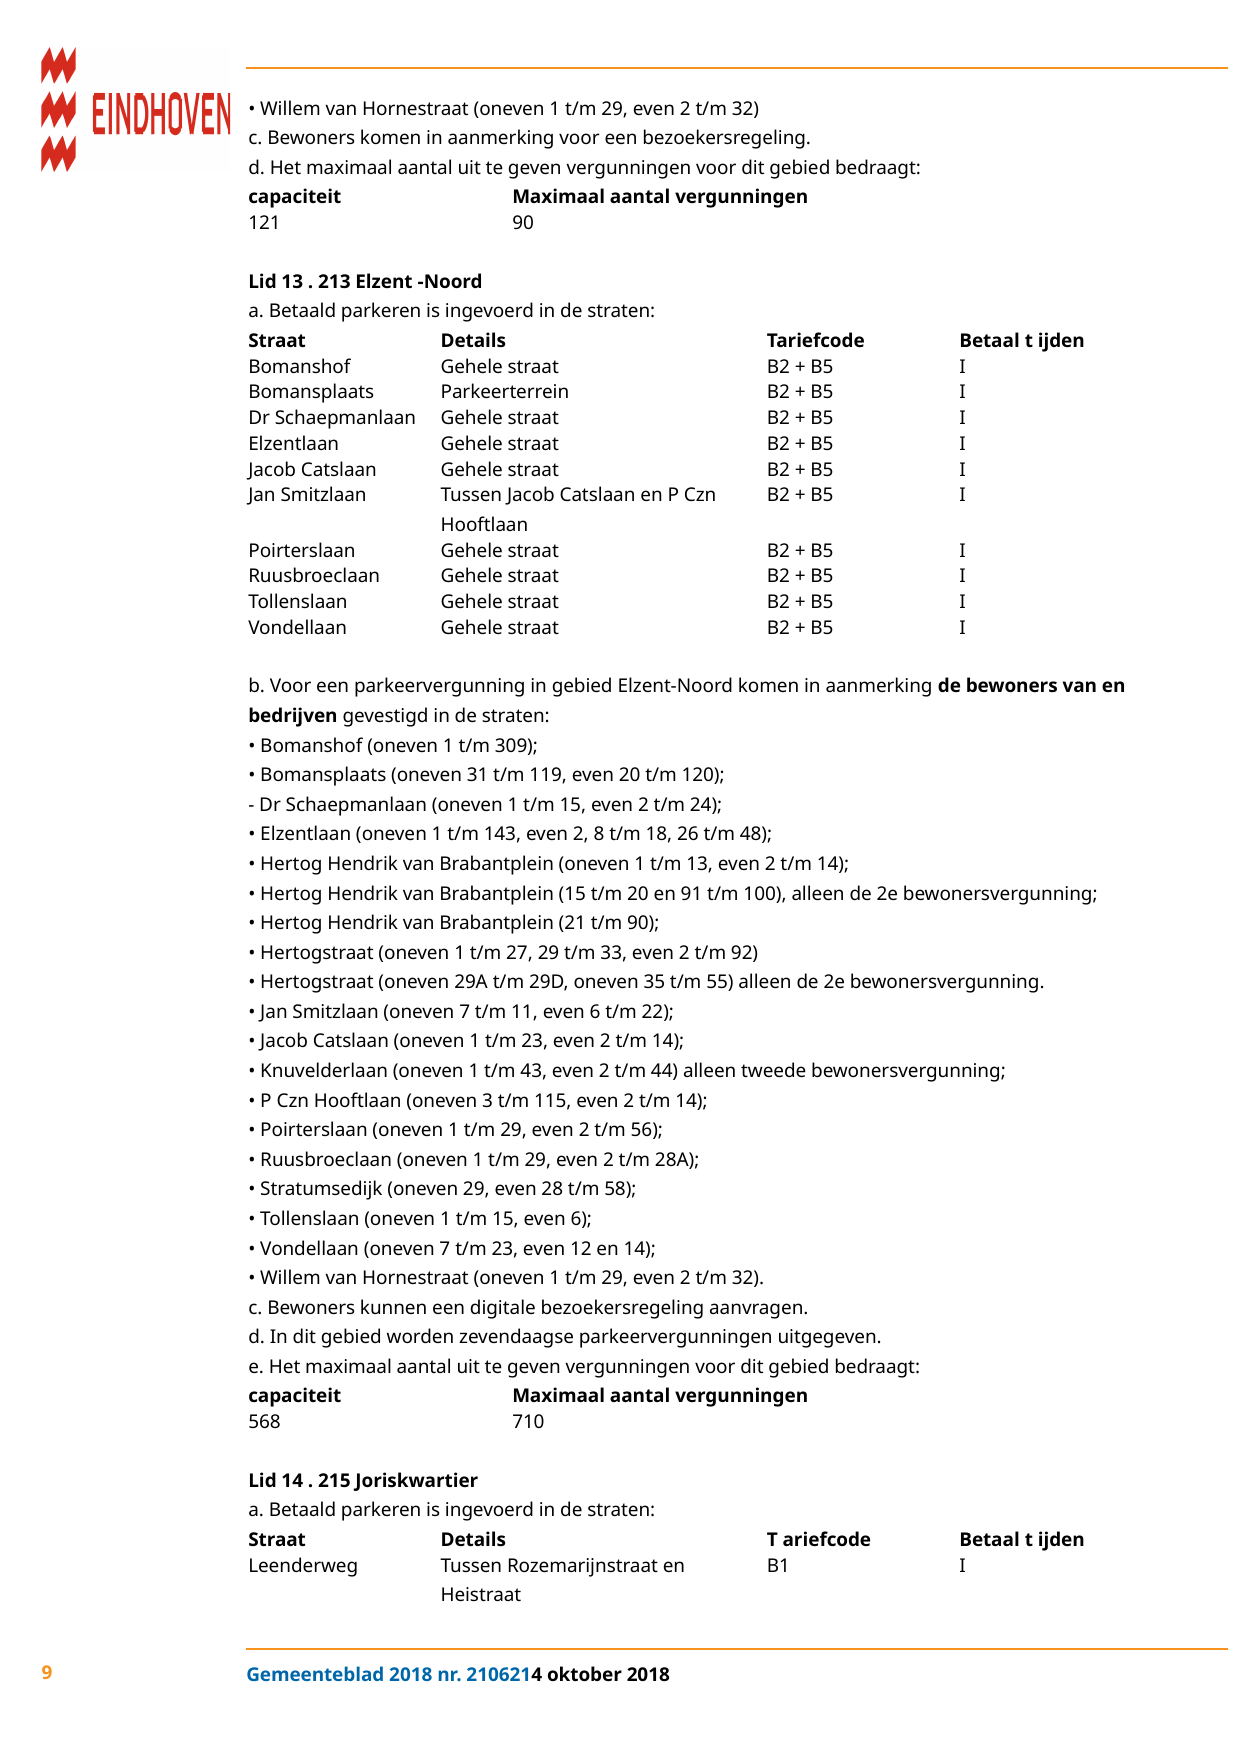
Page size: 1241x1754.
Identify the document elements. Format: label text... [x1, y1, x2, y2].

table_header capaciteit [248, 1383, 512, 1408]
table_cell Ruusbroeclaan [248, 563, 440, 588]
text - Dr Schaepmanlaan (oneven 1 t/m 15, even 2 t/m 24); [248, 791, 1152, 817]
text • Knuvelderlaan (oneven 1 t/m 43, even 2 t/m 44) alleen tweede bewonersvergunning; [248, 1057, 1152, 1083]
table_cell B2 + B5 [767, 563, 959, 588]
table_cell Tussen Jacob Catslaan en P Czn Hooftlaan [440, 482, 767, 537]
table_cell I [959, 482, 1152, 537]
table_cell Poirterslaan [248, 537, 440, 563]
table_cell I [959, 404, 1152, 430]
text d. In dit gebied worden zevendaagse parkeervergunningen uitgegeven. [248, 1323, 1152, 1349]
table_cell I [959, 614, 1152, 640]
table_cell I [959, 353, 1152, 379]
table_cell B2 + B5 [767, 379, 959, 404]
text • Ruusbroeclaan (oneven 1 t/m 29, even 2 t/m 28A); [248, 1146, 1152, 1172]
table_cell B2 + B5 [767, 353, 959, 379]
text • Elzentlaan (oneven 1 t/m 143, even 2, 8 t/m 18, 26 t/m 48); [248, 821, 1152, 846]
table_cell Gehele straat [440, 430, 767, 456]
table_cell I [959, 563, 1152, 588]
table_cell B2 + B5 [767, 456, 959, 482]
table_cell Tussen Rozemarijnstraat en Heistraat [440, 1552, 767, 1607]
text • Hertog Hendrik van Brabantplein (oneven 1 t/m 13, even 2 t/m 14); [248, 850, 1152, 876]
text • Willem van Hornestraat (oneven 1 t/m 29, even 2 t/m 32) [248, 95, 1152, 121]
table_cell Gehele straat [440, 588, 767, 614]
table_cell Gehele straat [440, 404, 767, 430]
table_header Straat [248, 327, 440, 353]
table_cell Bomanshof [248, 353, 440, 379]
text a. Betaald parkeren is ingevoerd in de straten: [248, 297, 1152, 323]
table_cell I [959, 430, 1152, 456]
text • P Czn Hooftlaan (oneven 3 t/m 115, even 2 t/m 14); [248, 1087, 1152, 1112]
table_cell Elzentlaan [248, 430, 440, 456]
table_cell B2 + B5 [767, 614, 959, 640]
text • Vondellaan (oneven 7 t/m 23, even 12 en 14); [248, 1235, 1152, 1260]
table_header Betaal t ijden [959, 1526, 1152, 1552]
table_cell B2 + B5 [767, 588, 959, 614]
table_cell 568 [248, 1409, 512, 1434]
text Lid 14 . 215 Joriskwartier [248, 1467, 1152, 1493]
text • Hertog Hendrik van Brabantplein (15 t/m 20 en 91 t/m 100), alleen de 2e bewonersvergunning; [248, 880, 1152, 905]
text • Jacob Catslaan (oneven 1 t/m 23, even 2 t/m 14); [248, 1028, 1152, 1053]
table_cell B2 + B5 [767, 430, 959, 456]
table_header Maximaal aantal vergunningen [512, 184, 1152, 209]
table_header Straat [248, 1526, 440, 1552]
text c. Bewoners kunnen een digitale bezoekersregeling aanvragen. [248, 1294, 1152, 1319]
text a. Betaald parkeren is ingevoerd in de straten: [248, 1497, 1152, 1522]
table_cell Gehele straat [440, 537, 767, 563]
table_cell B2 + B5 [767, 537, 959, 563]
table_cell I [959, 588, 1152, 614]
text Lid 13 . 213 Elzent -Noord [248, 268, 1152, 294]
text • Hertog Hendrik van Brabantplein (21 t/m 90); [248, 909, 1152, 935]
table_header Tariefcode [767, 327, 959, 353]
text • Jan Smitzlaan (oneven 7 t/m 11, even 6 t/m 22); [248, 998, 1152, 1024]
text • Bomansplaats (oneven 31 t/m 119, even 20 t/m 120); [248, 761, 1152, 787]
table_cell Vondellaan [248, 614, 440, 640]
text c. Bewoners komen in aanmerking voor een bezoekersregeling. [248, 124, 1152, 150]
table_cell 121 [248, 209, 512, 235]
text e. Het maximaal aantal uit te geven vergunningen voor dit gebied bedraagt: [248, 1353, 1152, 1379]
table_cell B2 + B5 [767, 482, 959, 537]
text • Tollenslaan (oneven 1 t/m 15, even 6); [248, 1205, 1152, 1231]
table_cell Leenderweg [248, 1552, 440, 1607]
table_cell 90 [512, 209, 1152, 235]
table_header T ariefcode [767, 1526, 959, 1552]
table_header Maximaal aantal vergunningen [512, 1383, 1152, 1408]
text • Bomanshof (oneven 1 t/m 309); [248, 732, 1152, 757]
table_cell Gehele straat [440, 563, 767, 588]
table_cell Bomansplaats [248, 379, 440, 404]
text • Hertogstraat (oneven 1 t/m 27, 29 t/m 33, even 2 t/m 92) [248, 939, 1152, 964]
table_cell B1 [767, 1552, 959, 1607]
table_cell Gehele straat [440, 614, 767, 640]
table_cell Gehele straat [440, 353, 767, 379]
table_cell B2 + B5 [767, 404, 959, 430]
table_cell I [959, 379, 1152, 404]
text • Poirterslaan (oneven 1 t/m 29, even 2 t/m 56); [248, 1116, 1152, 1142]
text • Hertogstraat (oneven 29A t/m 29D, oneven 35 t/m 55) alleen de 2e bewonersvergunning. [248, 968, 1152, 994]
table_header Details [440, 327, 767, 353]
table_cell I [959, 1552, 1152, 1607]
table_cell Jan Smitzlaan [248, 482, 440, 537]
table_cell Parkeerterrein [440, 379, 767, 404]
text d. Het maximaal aantal uit te geven vergunningen voor dit gebied bedraagt: [248, 154, 1152, 180]
table_header capaciteit [248, 184, 512, 209]
table_cell Dr Schaepmanlaan [248, 404, 440, 430]
table_header Details [440, 1526, 767, 1552]
table_cell Tollenslaan [248, 588, 440, 614]
table_cell Jacob Catslaan [248, 456, 440, 482]
table_header Betaal t ijden [959, 327, 1152, 353]
table_cell I [959, 456, 1152, 482]
text • Stratumsedijk (oneven 29, even 28 t/m 58); [248, 1176, 1152, 1201]
table_cell I [959, 537, 1152, 563]
picture [41, 47, 231, 172]
text b. Voor een parkeervergunning in gebied Elzent-Noord komen in aanmerking de bewoners van en bedrijven gevestigd in de straten: [248, 673, 1152, 728]
text • Willem van Hornestraat (oneven 1 t/m 29, even 2 t/m 32). [248, 1264, 1152, 1290]
table_cell 710 [512, 1409, 1152, 1434]
table_cell Gehele straat [440, 456, 767, 482]
